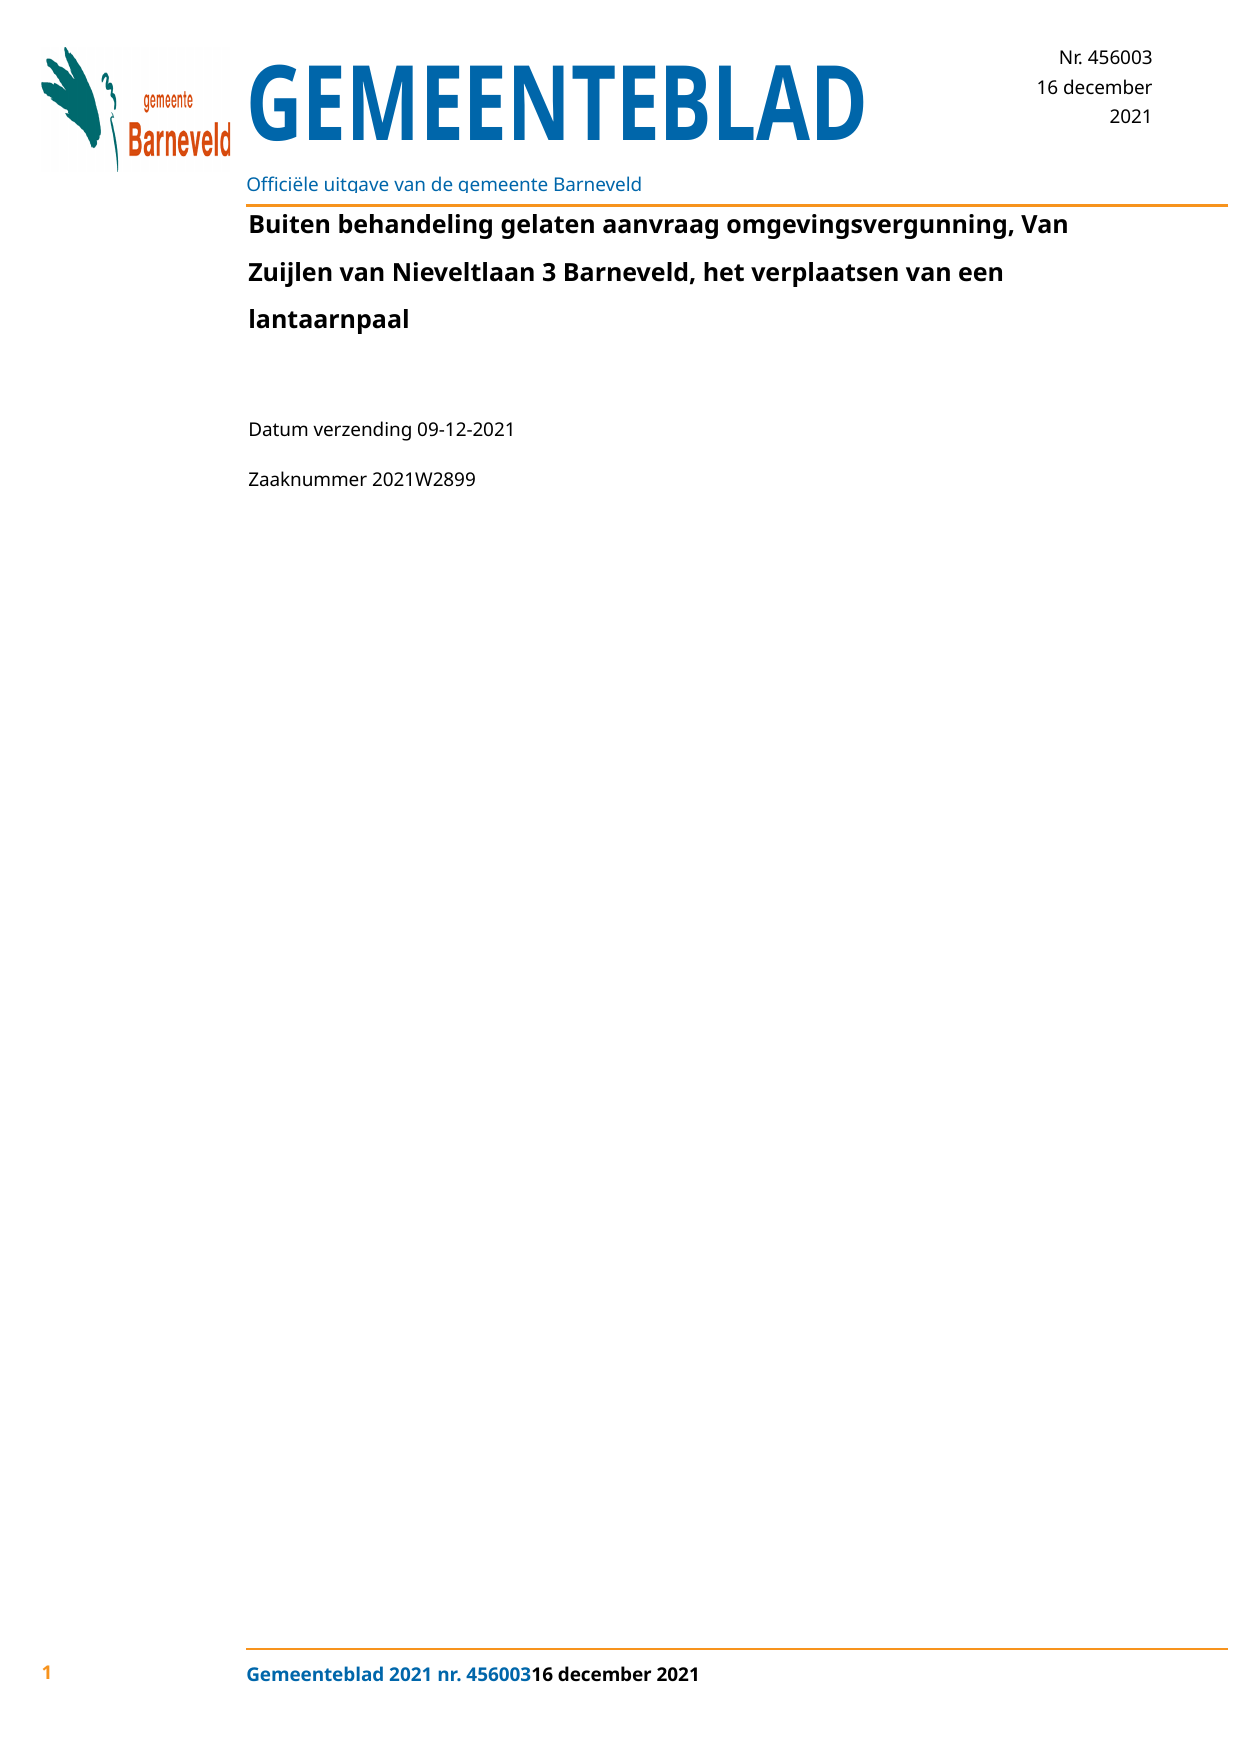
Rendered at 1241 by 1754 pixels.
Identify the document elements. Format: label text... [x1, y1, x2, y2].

text Buiten behandeling gelaten aanvraag omgevingsvergunning, Van Zuijlen van Nieveltlaan 3 Barneveld, het verplaatsen van een lantaarnpaal [248, 207, 1152, 336]
text Datum verzending 09-12-2021 [248, 416, 1152, 442]
picture [41, 47, 231, 172]
text Zaaknummer 2021W2899 [248, 466, 1152, 492]
